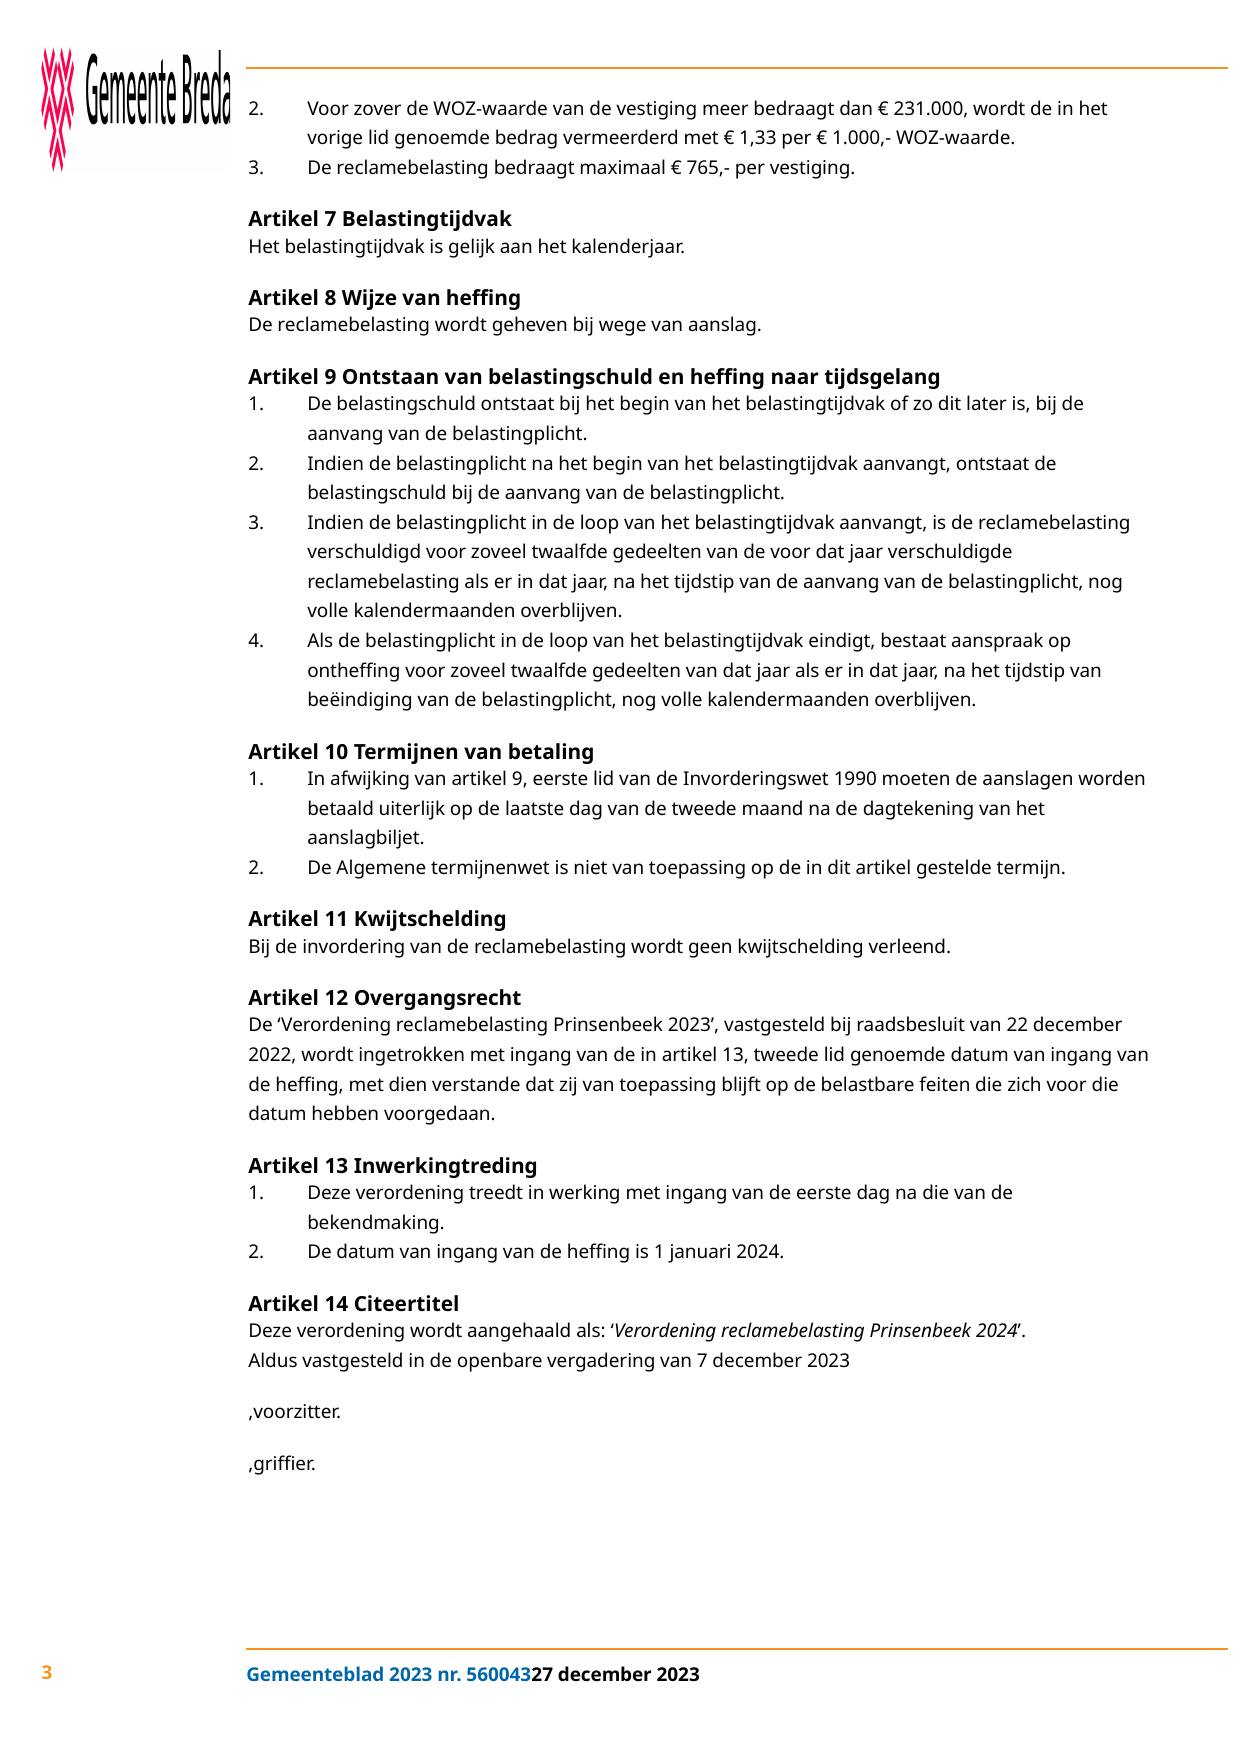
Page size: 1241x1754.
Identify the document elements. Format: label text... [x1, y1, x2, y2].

list De Algemene termijnenwet is niet van toepassing op de in dit artikel gestelde termijn. [248, 854, 1152, 880]
text Artikel 11 Kwijtschelding [248, 904, 1152, 933]
text Artikel 13 Inwerkingtreding [248, 1151, 1152, 1179]
list De datum van ingang van de heffing is 1 januari 2024. [248, 1238, 1152, 1264]
text ,voorzitter. [248, 1398, 1152, 1424]
list Indien de belastingplicht in de loop van het belastingtijdvak aanvangt, is de reclamebelasting verschuldigd voor zoveel twaalfde gedeelten van de voor dat jaar verschuldigde reclamebelasting als er in dat jaar, na het tijdstip van de aanvang van de belastingplicht, nog volle kalendermaanden overblijven. [248, 509, 1152, 623]
text Artikel 12 Overgangsrecht [248, 983, 1152, 1012]
picture [41, 47, 231, 172]
text Het belastingtijdvak is gelijk aan het kalenderjaar. [248, 233, 1152, 258]
list In afwijking van artikel 9, eerste lid van de Invorderingswet 1990 moeten de aanslagen worden betaald uiterlijk op de laatste dag van de tweede maand na de dagtekening van het aanslagbiljet. [248, 765, 1152, 850]
text ,griffier. [248, 1450, 1152, 1476]
text Artikel 14 Citeertitel [248, 1289, 1152, 1317]
text Deze verordening wordt aangehaald als: ‘Verordening reclamebelasting Prinsenbeek 2024’. [248, 1317, 1152, 1343]
text Artikel 8 Wijze van heffing [248, 283, 1152, 312]
text De reclamebelasting wordt geheven bij wege van aanslag. [248, 312, 1152, 337]
list Voor zover de WOZ-waarde van de vestiging meer bedraagt dan € 231.000, wordt de in het vorige lid genoemde bedrag vermeerderd met € 1,33 per € 1.000,- WOZ-waarde. [248, 95, 1152, 150]
text Artikel 10 Termijnen van betaling [248, 737, 1152, 765]
text De ‘Verordening reclamebelasting Prinsenbeek 2023’, vastgesteld bij raadsbesluit van 22 december 2022, wordt ingetrokken met ingang van de in artikel 13, tweede lid genoemde datum van ingang van de heffing, met dien verstande dat zij van toepassing blijft op de belastbare feiten die zich voor die datum hebben voorgedaan. [248, 1012, 1152, 1126]
list De belastingschuld ontstaat bij het begin van het belastingtijdvak of zo dit later is, bij de aanvang van de belastingplicht. [248, 391, 1152, 446]
text Artikel 9 Ontstaan van belastingschuld en heffing naar tijdsgelang [248, 362, 1152, 391]
text Artikel 7 Belastingtijdvak [248, 204, 1152, 233]
text Aldus vastgesteld in de openbare vergadering van 7 december 2023 [248, 1347, 1152, 1373]
list Als de belastingplicht in de loop van het belastingtijdvak eindigt, bestaat aanspraak op ontheffing voor zoveel twaalfde gedeelten van dat jaar als er in dat jaar, na het tijdstip van beëindiging van de belastingplicht, nog volle kalendermaanden overblijven. [248, 627, 1152, 712]
list Indien de belastingplicht na het begin van het belastingtijdvak aanvangt, ontstaat de belastingschuld bij de aanvang van de belastingplicht. [248, 450, 1152, 505]
list De reclamebelasting bedraagt maximaal € 765,- per vestiging. [248, 154, 1152, 180]
list Deze verordening treedt in werking met ingang van de eerste dag na die van de bekendmaking. [248, 1179, 1152, 1234]
text Bij de invordering van de reclamebelasting wordt geen kwijtschelding verleend. [248, 933, 1152, 958]
